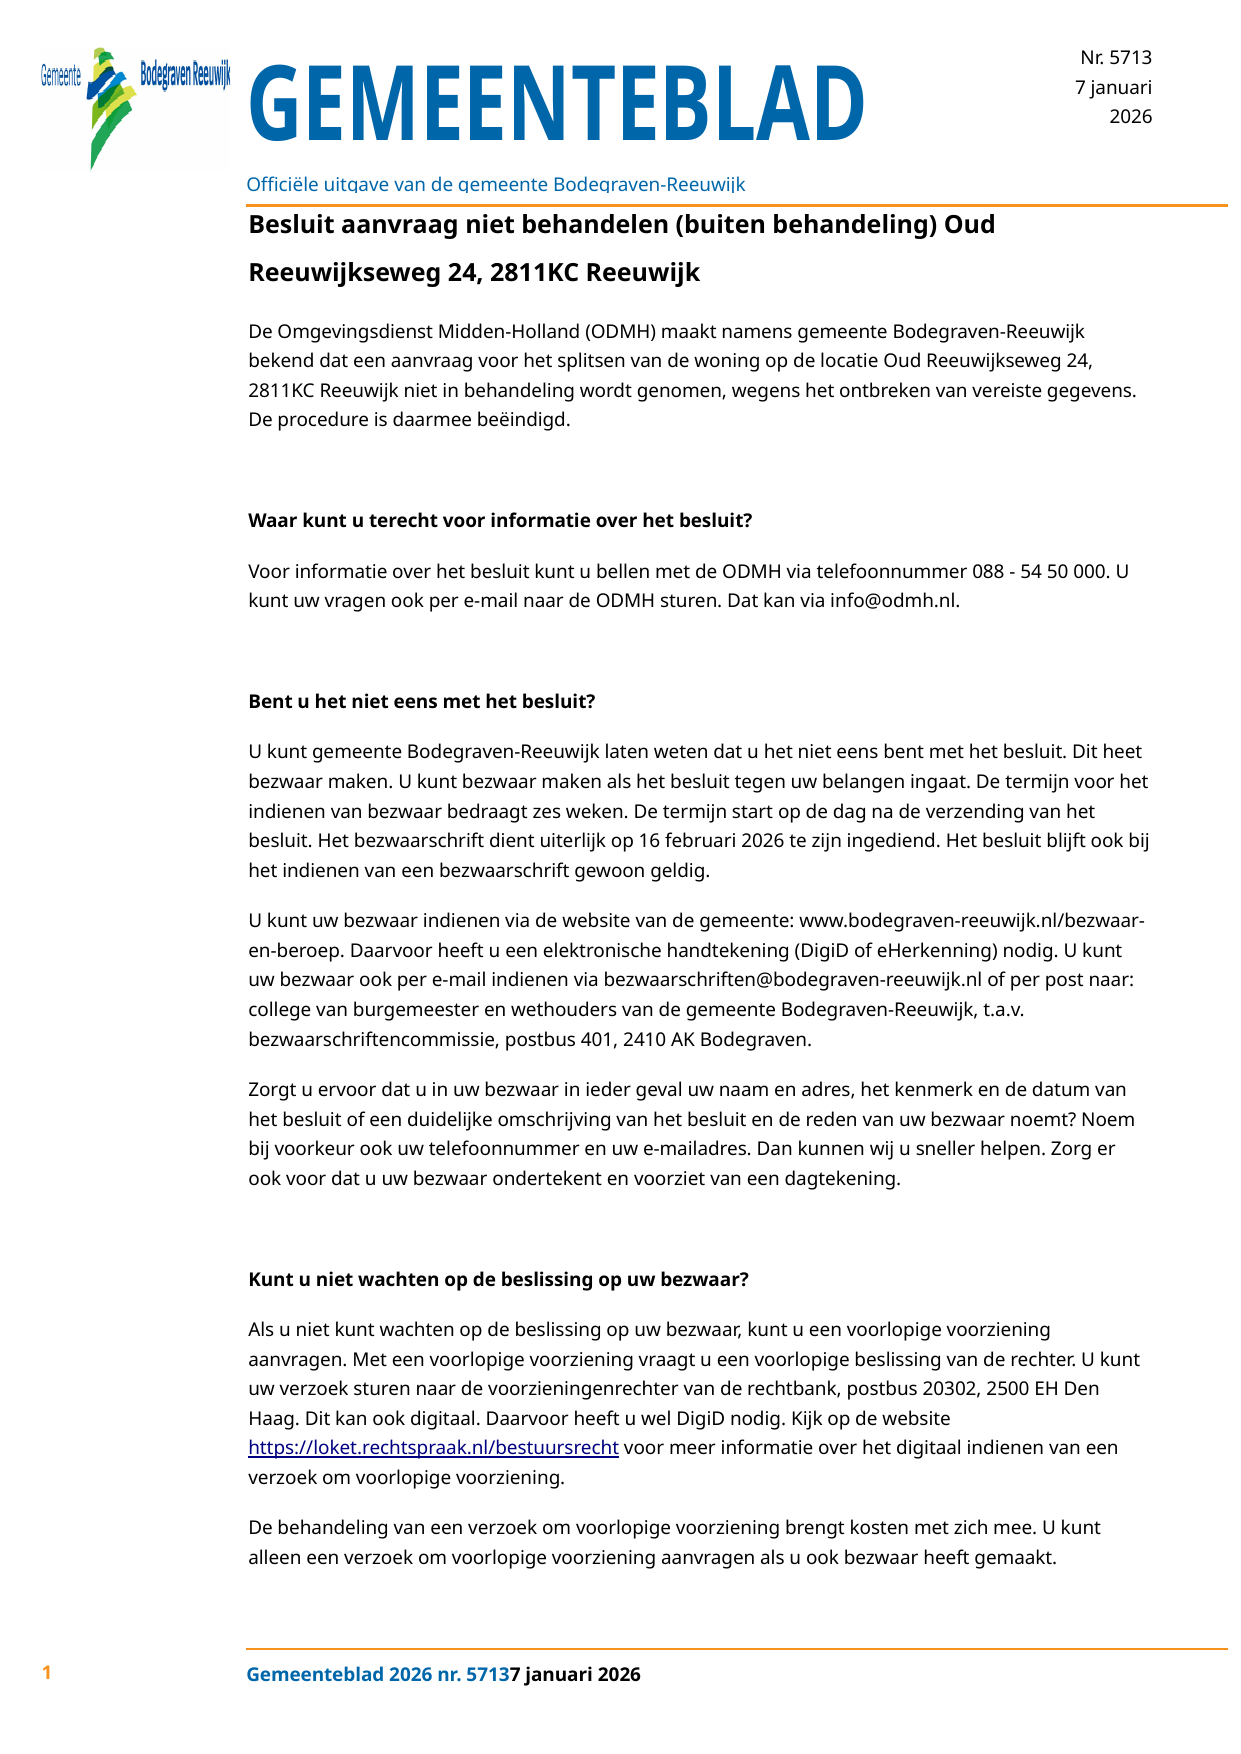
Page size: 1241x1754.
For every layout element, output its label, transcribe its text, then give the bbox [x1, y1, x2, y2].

text Zorgt u ervoor dat u in uw bezwaar in ieder geval uw naam en adres, het kenmerk en de datum van het besluit of een duidelijke omschrijving van het besluit en de reden van uw bezwaar noemt? Noem bij voorkeur ook uw telefoonnummer en uw e-mailadres. Dan kunnen wij u sneller helpen. Zorg er ook voor dat u uw bezwaar ondertekent en voorziet van een dagtekening. [248, 1076, 1152, 1191]
text De Omgevingsdienst Midden-Holland (ODMH) maakt namens gemeente Bodegraven-Reeuwijk bekend dat een aanvraag voor het splitsen van de woning op de locatie Oud Reeuwijkseweg 24, 2811KC Reeuwijk niet in behandeling wordt genomen, wegens het ontbreken van vereiste gegevens. De procedure is daarmee beëindigd. [248, 318, 1152, 432]
text Besluit aanvraag niet behandelen (buiten behandeling) Oud Reeuwijkseweg 24, 2811KC Reeuwijk [248, 207, 1152, 288]
picture [41, 47, 231, 172]
text U kunt gemeente Bodegraven-Reeuwijk laten weten dat u het niet eens bent met het besluit. Dit heet bezwaar maken. U kunt bezwaar maken als het besluit tegen uw belangen ingaat. De termijn voor het indienen van bezwaar bedraagt zes weken. De termijn start op de dag na de verzending van het besluit. Het bezwaarschrift dient uiterlijk op 16 februari 2026 te zijn ingediend. Het besluit blijft ook bij het indienen van een bezwaarschrift gewoon geldig. [248, 739, 1152, 883]
text U kunt uw bezwaar indienen via de website van de gemeente: www.bodegraven-reeuwijk.nl/bezwaar-en-beroep. Daarvoor heeft u een elektronische handtekening (DigiD of eHerkenning) nodig. U kunt uw bezwaar ook per e-mail indienen via bezwaarschriften@bodegraven-reeuwijk.nl of per post naar: college van burgemeester en wethouders van de gemeente Bodegraven-Reeuwijk, t.a.v. bezwaarschriftencommissie, postbus 401, 2410 AK Bodegraven. [248, 907, 1152, 1052]
text Bent u het niet eens met het besluit? [248, 688, 1152, 714]
text Voor informatie over het besluit kunt u bellen met de ODMH via telefoonnummer 088 - 54 50 000. U kunt uw vragen ook per e-mail naar de ODMH sturen. Dat kan via info@odmh.nl. [248, 558, 1152, 613]
text Als u niet kunt wachten op de beslissing op uw bezwaar, kunt u een voorlopige voorziening aanvragen. Met een voorlopige voorziening vraagt u een voorlopige beslissing van de rechter. U kunt uw verzoek sturen naar de voorzieningenrechter van de rechtbank, postbus 20302, 2500 EH Den Haag. Dit kan ook digitaal. Daarvoor heeft u wel DigiD nodig. Kijk op de website https://loket.rechtspraak.nl/bestuursrecht voor meer informatie over het digitaal indienen van een verzoek om voorlopige voorziening. [248, 1316, 1152, 1490]
text Waar kunt u terecht voor informatie over het besluit? [248, 507, 1152, 533]
text Kunt u niet wachten op de beslissing op uw bezwaar? [248, 1266, 1152, 1292]
text De behandeling van een verzoek om voorlopige voorziening brengt kosten met zich mee. U kunt alleen een verzoek om voorlopige voorziening aanvragen als u ook bezwaar heeft gemaakt. [248, 1514, 1152, 1570]
